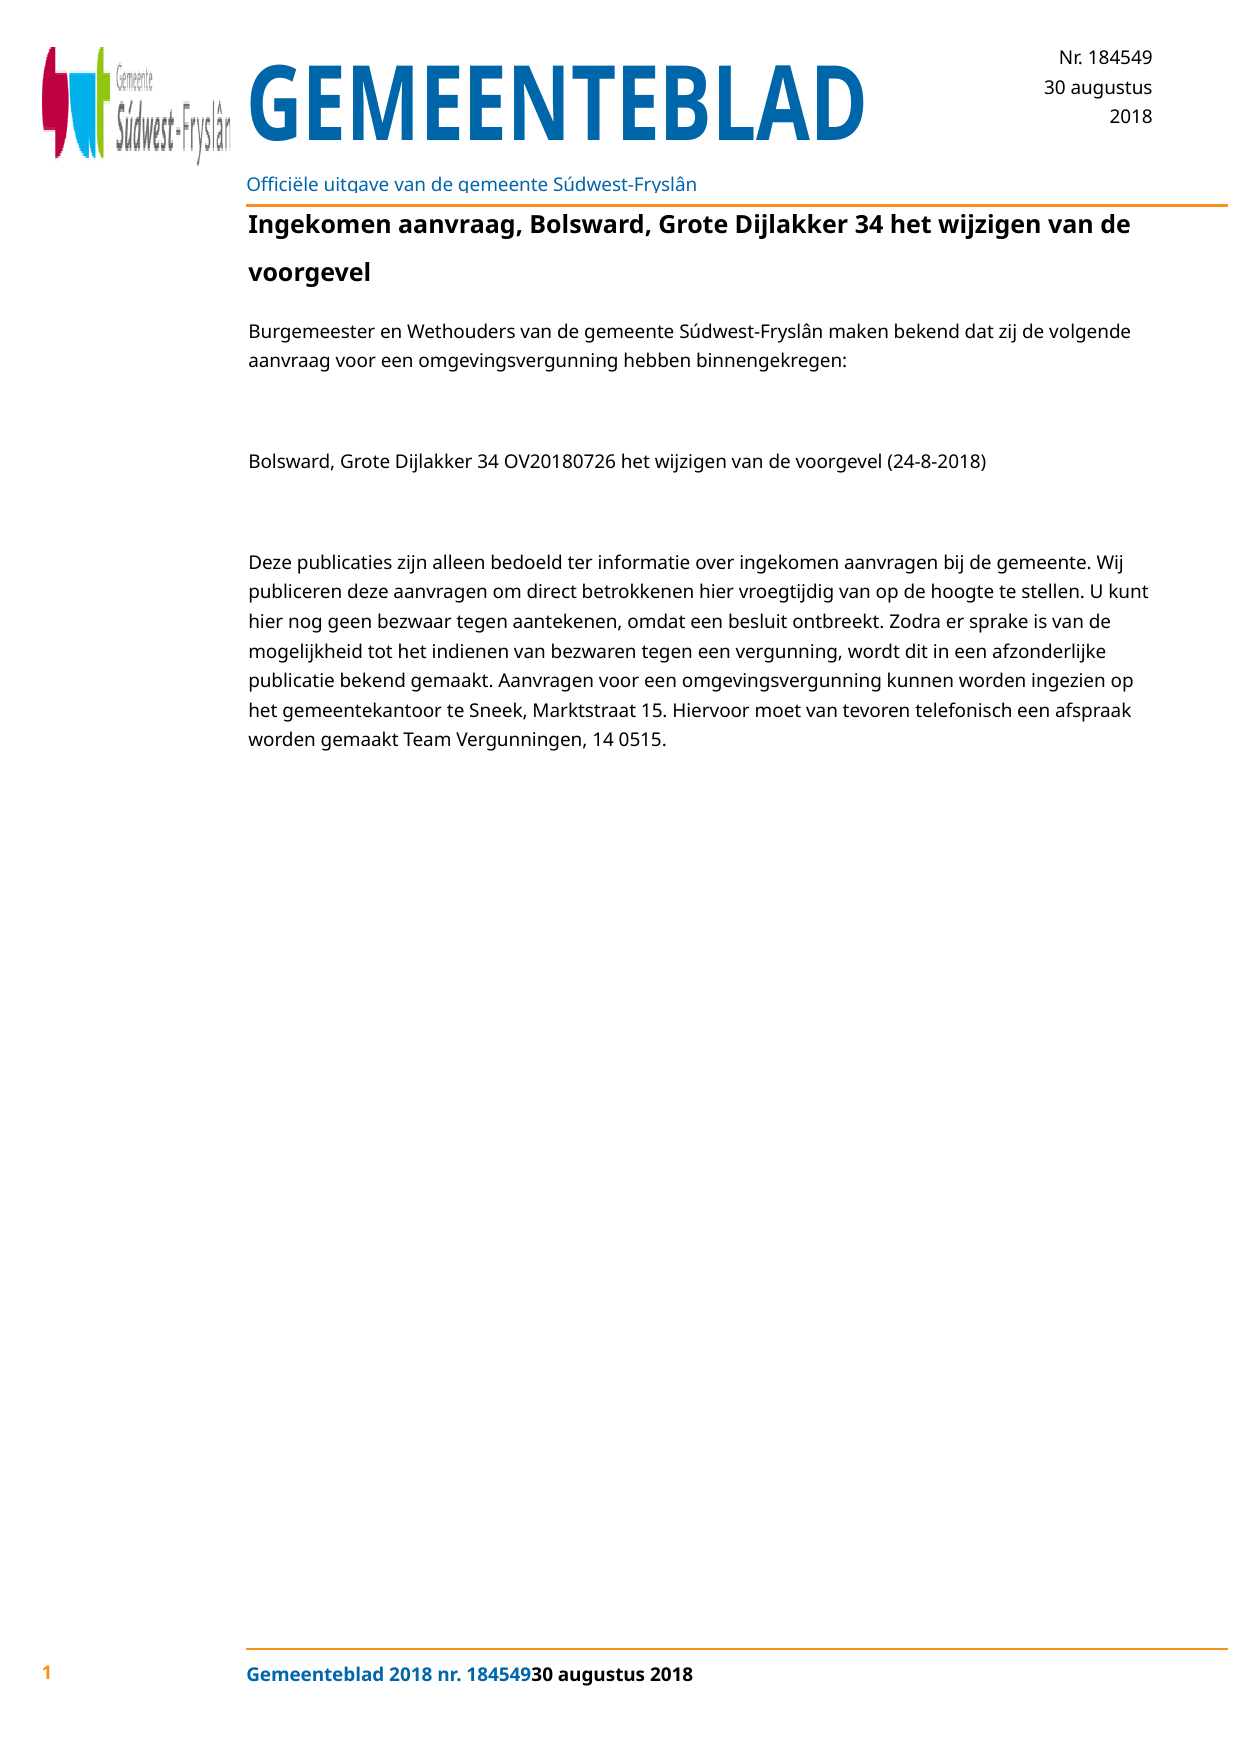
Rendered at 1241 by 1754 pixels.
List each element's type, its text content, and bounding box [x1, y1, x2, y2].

picture [41, 47, 231, 172]
text Ingekomen aanvraag, Bolsward, Grote Dijlakker 34 het wijzigen van de voorgevel [248, 207, 1152, 288]
text Bolsward, Grote Dijlakker 34 OV20180726 het wijzigen van de voorgevel (24-8-2018) [248, 448, 1152, 474]
text Deze publicaties zijn alleen bedoeld ter informatie over ingekomen aanvragen bij de gemeente. Wij publiceren deze aanvragen om direct betrokkenen hier vroegtijdig van op de hoogte te stellen. U kunt hier nog geen bezwaar tegen aantekenen, omdat een besluit ontbreekt. Zodra er sprake is van de mogelijkheid tot het indienen van bezwaren tegen een vergunning, wordt dit in een afzonderlijke publicatie bekend gemaakt. Aanvragen voor een omgevingsvergunning kunnen worden ingezien op het gemeentekantoor te Sneek, Marktstraat 15. Hiervoor moet van tevoren telefonisch een afspraak worden gemaakt Team Vergunningen, 14 0515. [248, 549, 1152, 752]
text Burgemeester en Wethouders van de gemeente Súdwest-Fryslân maken bekend dat zij de volgende aanvraag voor een omgevingsvergunning hebben binnengekregen: [248, 318, 1152, 373]
